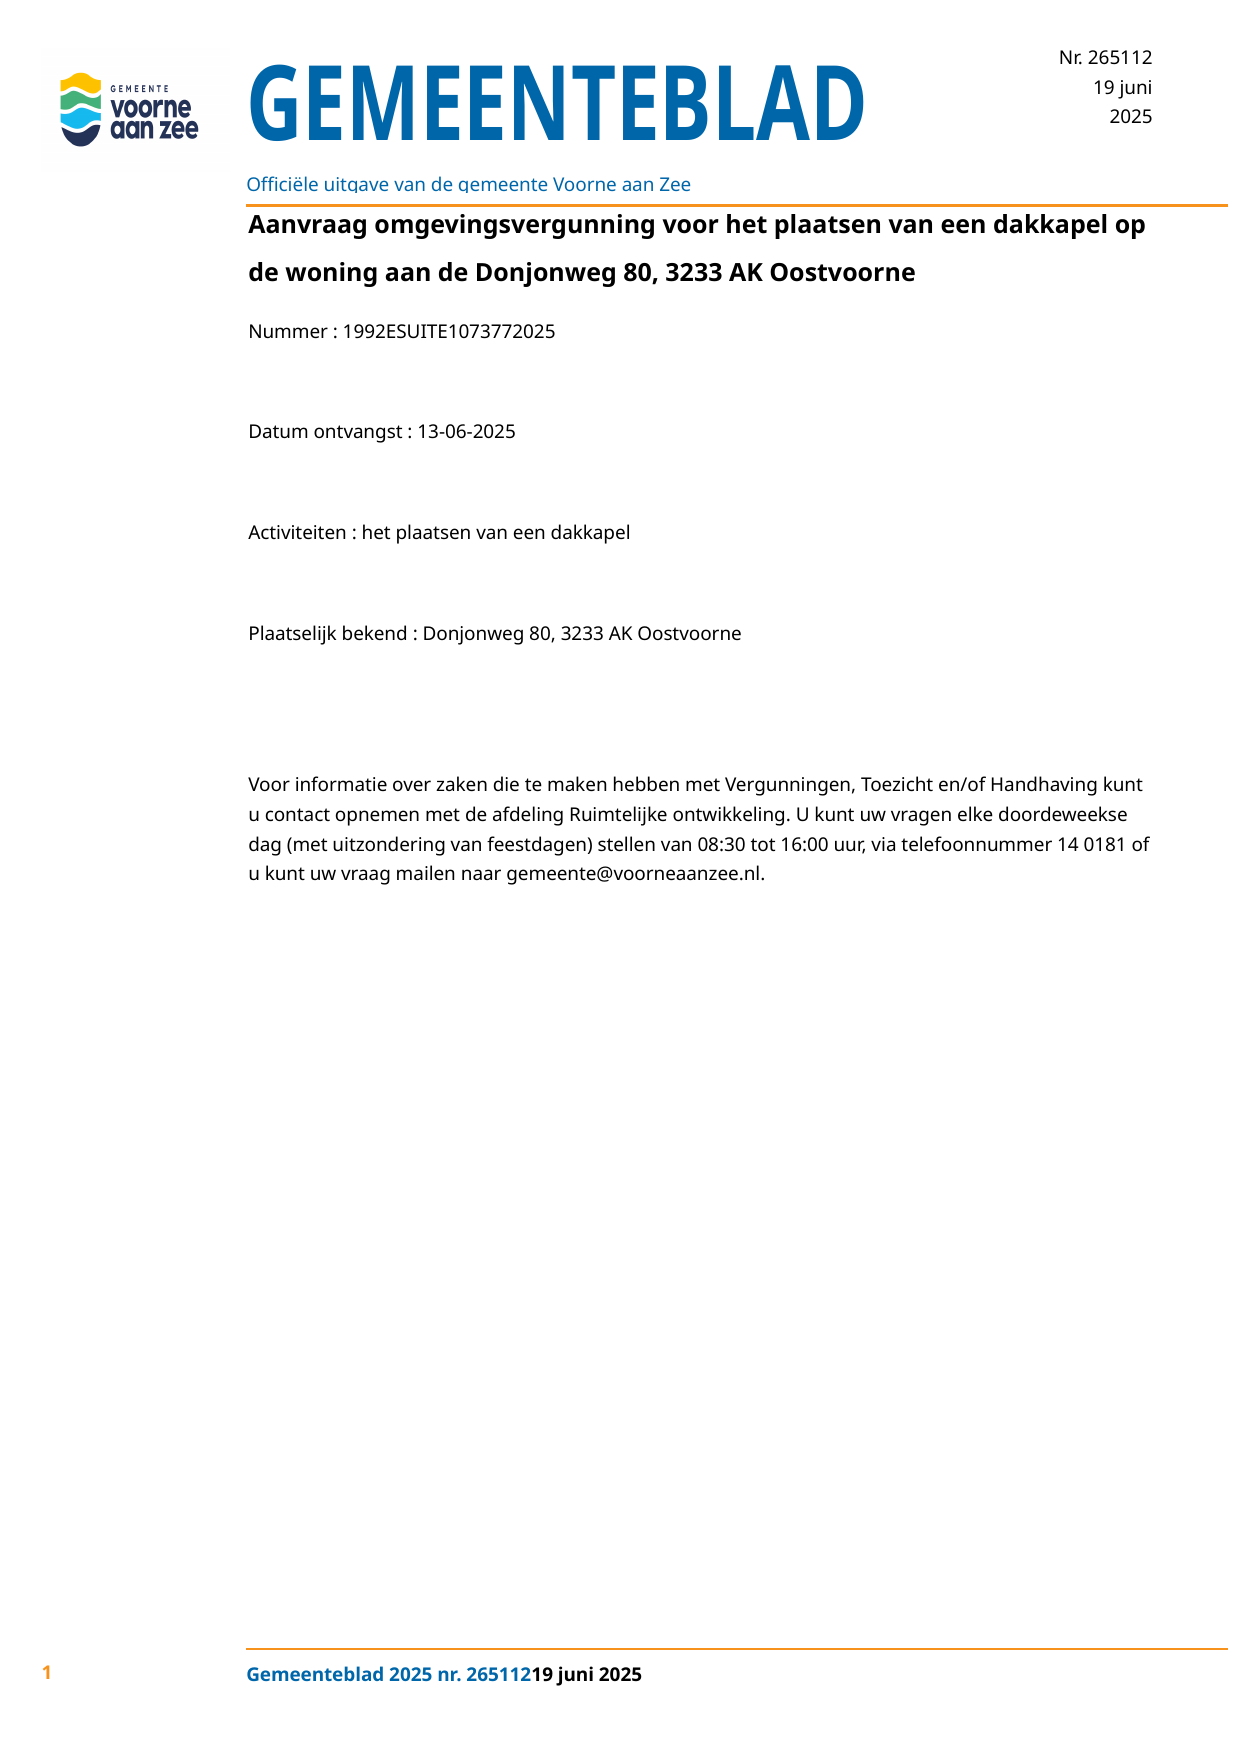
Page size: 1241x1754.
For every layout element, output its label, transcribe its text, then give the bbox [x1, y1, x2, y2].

picture [41, 47, 231, 172]
text Voor informatie over zaken die te maken hebben met Vergunningen, Toezicht en/of Handhaving kunt u contact opnemen met de afdeling Ruimtelijke ontwikkeling. U kunt uw vragen elke doordeweekse dag (met uitzondering van feestdagen) stellen van 08:30 tot 16:00 uur, via telefoonnummer 14 0181 of u kunt uw vraag mailen naar gemeente@voorneaanzee.nl. [248, 772, 1152, 886]
text Nummer : 1992ESUITE1073772025 [248, 318, 1152, 344]
text Datum ontvangst : 13-06-2025 [248, 419, 1152, 444]
text Plaatselijk bekend : Donjonweg 80, 3233 AK Oostvoorne [248, 620, 1152, 646]
text Activiteiten : het plaatsen van een dakkapel [248, 519, 1152, 545]
text Aanvraag omgevingsvergunning voor het plaatsen van een dakkapel op de woning aan de Donjonweg 80, 3233 AK Oostvoorne [248, 207, 1152, 288]
